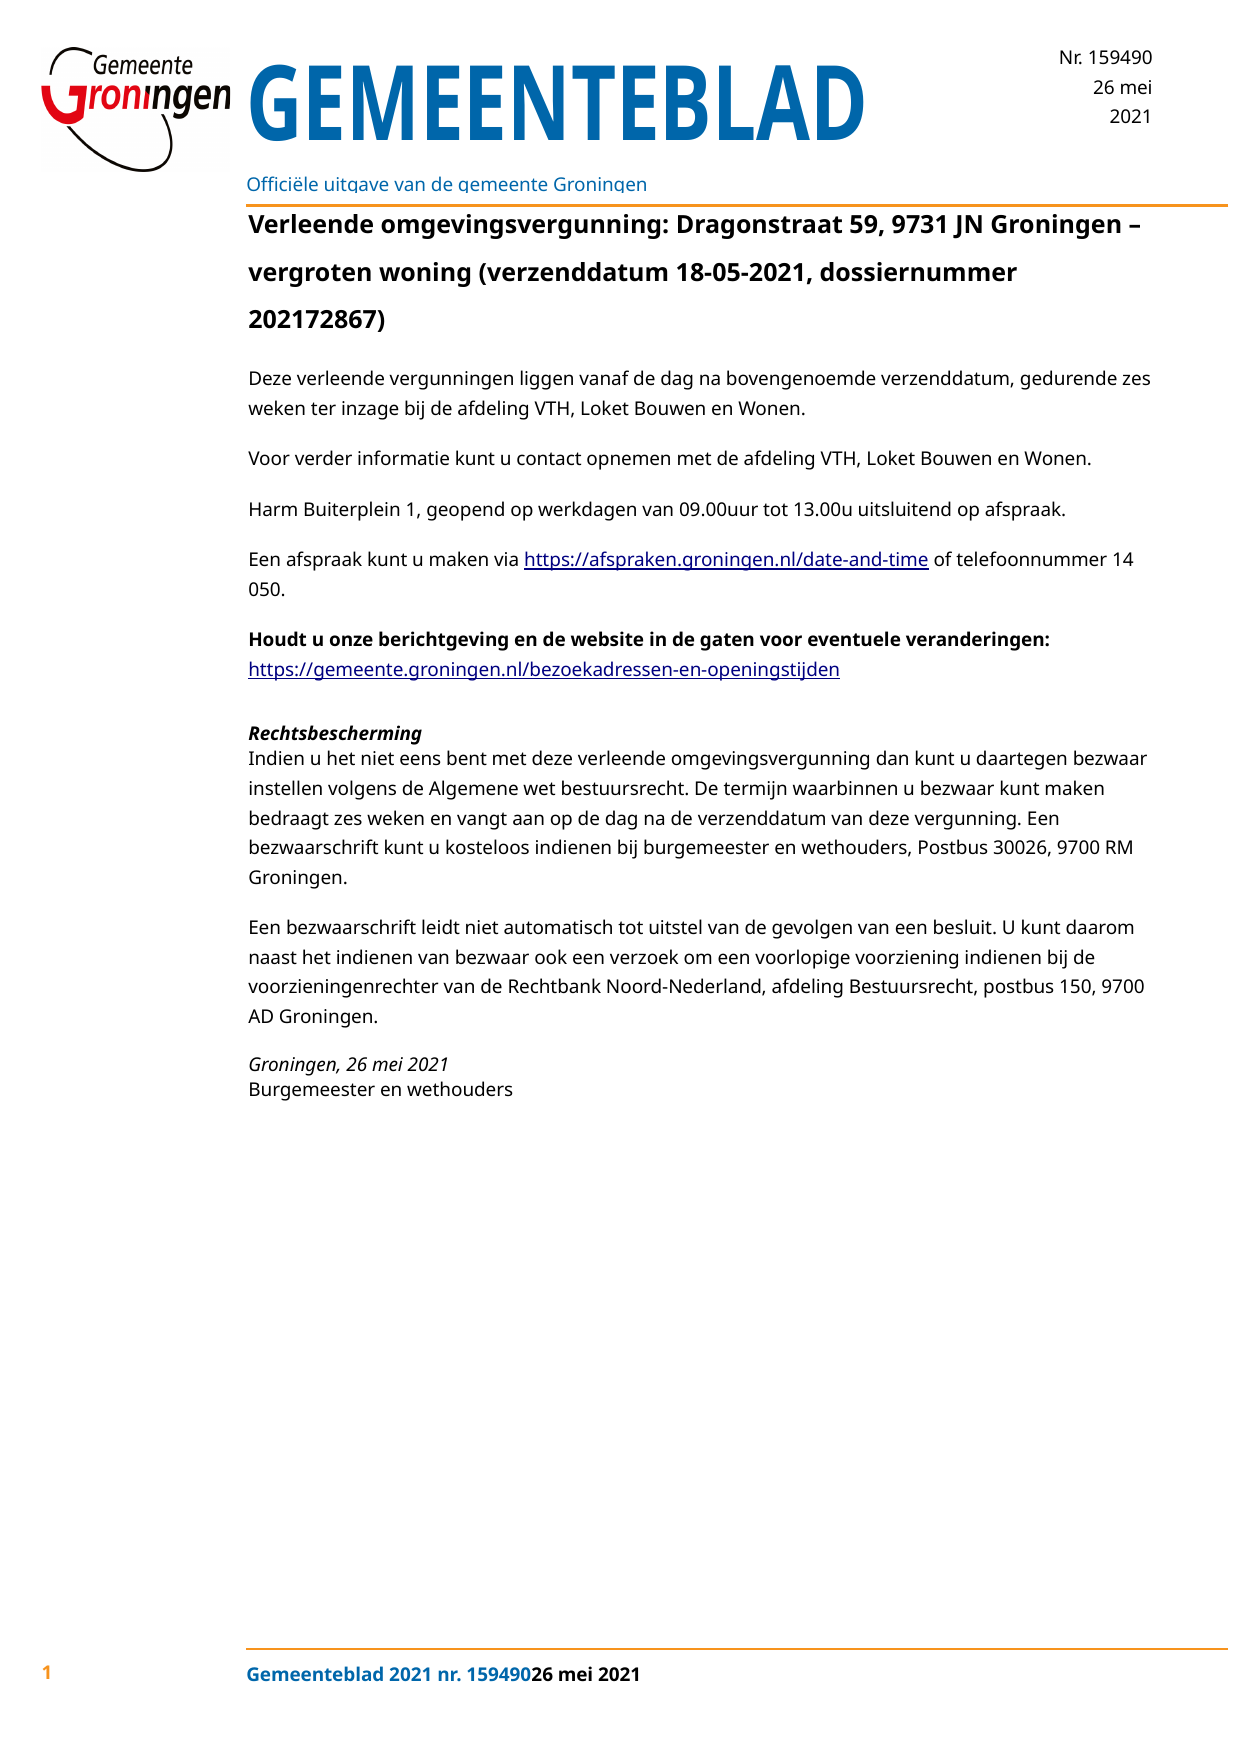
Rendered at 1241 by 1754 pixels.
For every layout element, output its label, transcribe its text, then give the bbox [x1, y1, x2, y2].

text Harm Buiterplein 1, geopend op werkdagen van 09.00uur tot 13.00u uitsluitend op afspraak. [248, 496, 1152, 522]
text Voor verder informatie kunt u contact opnemen met de afdeling VTH, Loket Bouwen en Wonen. [248, 446, 1152, 471]
text Rechtsbescherming [248, 720, 1152, 746]
text Deze verleende vergunningen liggen vanaf de dag na bovengenoemde verzenddatum, gedurende zes weken ter inzage bij de afdeling VTH, Loket Bouwen en Wonen. [248, 366, 1152, 421]
text Houdt u onze berichtgeving en de website in de gaten voor eventuele veranderingen: https://gemeente.groningen.nl/bezoekadressen-en-openingstijden [248, 626, 1152, 682]
text Een afspraak kunt u maken via https://afspraken.groningen.nl/date-and-time of telefoonnummer 14 050. [248, 546, 1152, 602]
text Verleende omgevingsvergunning: Dragonstraat 59, 9731 JN Groningen – vergroten woning (verzenddatum 18-05-2021, dossiernummer 202172867) [248, 207, 1152, 336]
text Groningen, 26 mei 2021 [248, 1051, 1152, 1077]
text Burgemeester en wethouders [248, 1077, 1152, 1102]
picture [41, 47, 231, 172]
text Een bezwaarschrift leidt niet automatisch tot uitstel van de gevolgen van een besluit. U kunt daarom naast het indienen van bezwaar ook een verzoek om een voorlopige voorziening indienen bij de voorzieningenrechter van de Rechtbank Noord-Nederland, afdeling Bestuursrecht, postbus 150, 9700 AD Groningen. [248, 914, 1152, 1029]
text Indien u het niet eens bent met deze verleende omgevingsvergunning dan kunt u daartegen bezwaar instellen volgens de Algemene wet bestuursrecht. De termijn waarbinnen u bezwaar kunt maken bedraagt zes weken en vangt aan op de dag na de verzenddatum van deze vergunning. Een bezwaarschrift kunt u kosteloos indienen bij burgemeester en wethouders, Postbus 30026, 9700 RM Groningen. [248, 746, 1152, 890]
